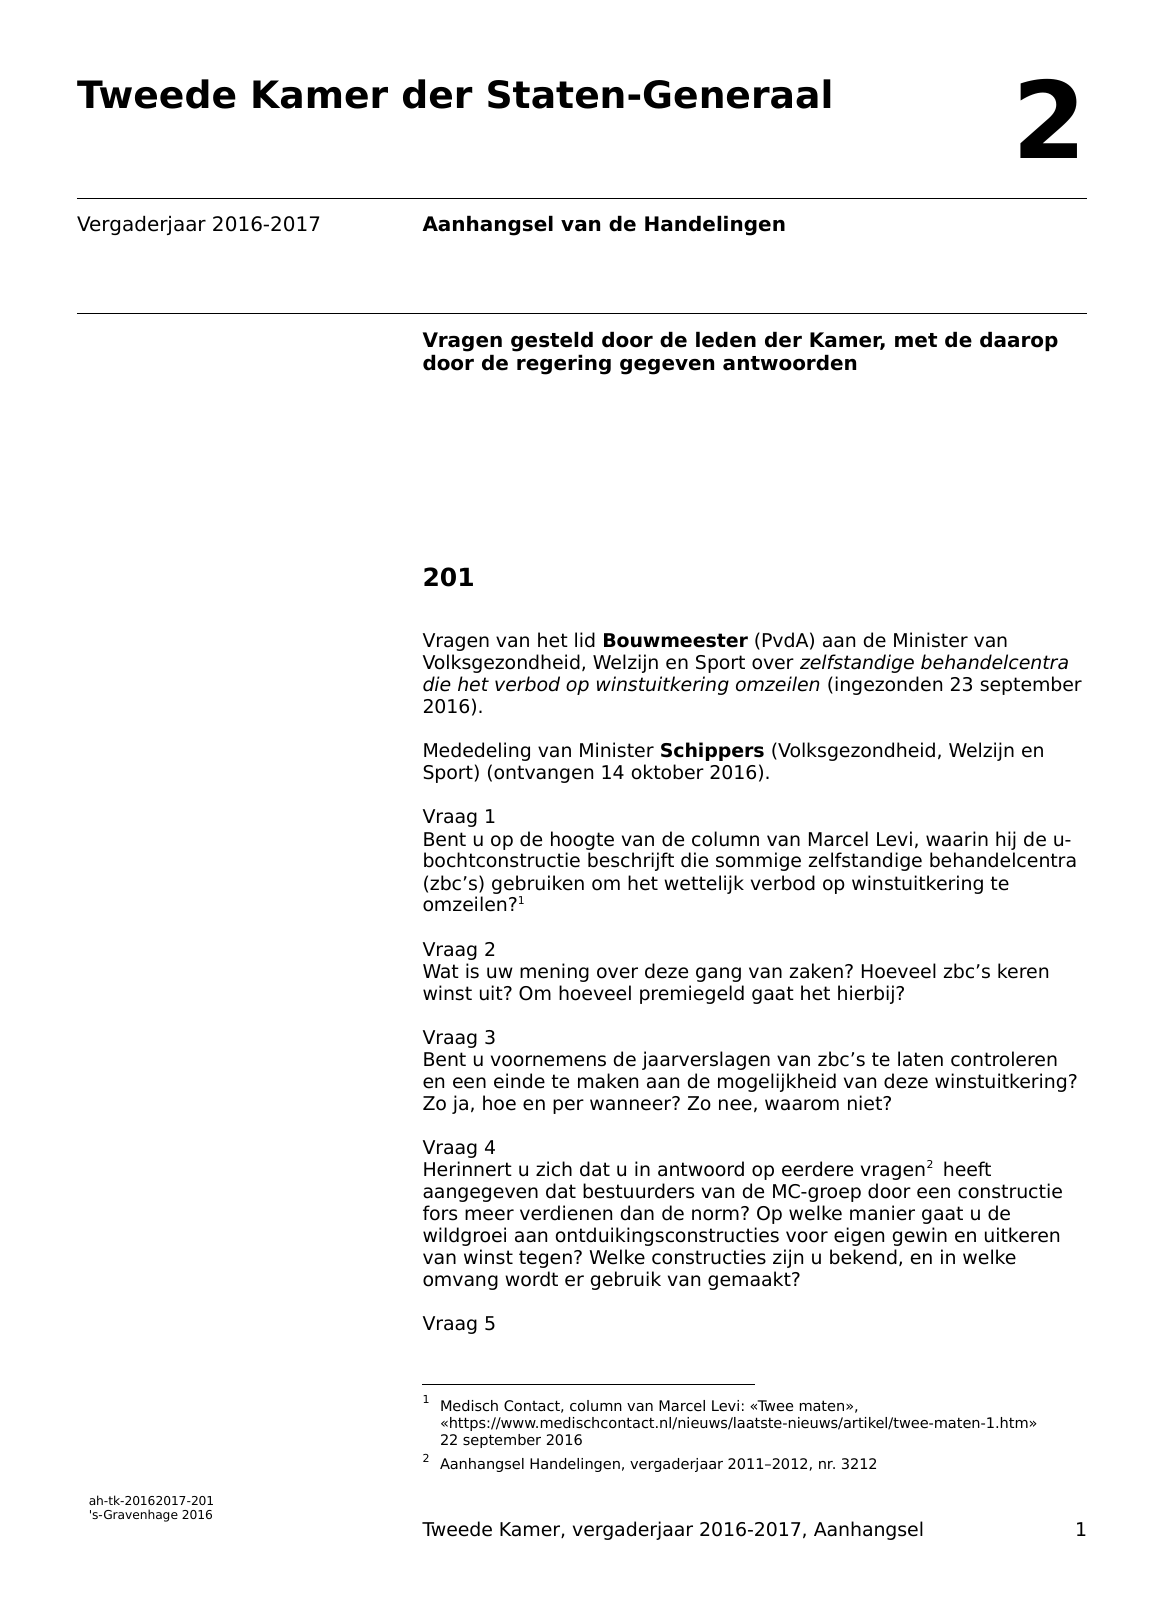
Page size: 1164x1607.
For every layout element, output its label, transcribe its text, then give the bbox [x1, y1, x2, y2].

text Vraag 1 [422, 806, 1087, 828]
text Mededeling van Minister Schippers (Volksgezondheid, Welzijn en Sport) (ontvangen 14 oktober 2016). [422, 740, 1087, 784]
text Vraag 3 [422, 1027, 1087, 1049]
text Vraag 4 [422, 1137, 1087, 1159]
table_cell Aanhangsel van de Handelingen [422, 199, 1087, 313]
table_cell [77, 314, 422, 375]
text 's-Gravenhage 2016 [88, 1508, 323, 1522]
text Wat is uw mening over deze gang van zaken? Hoeveel zbc’s keren winst uit? Om hoeveel premiegeld gaat het hierbij? [422, 961, 1087, 1004]
text Medisch Contact, column van Marcel Levi: «Twee maten», «https://www.medischcontact.nl/nieuws/laatste-nieuws/artikel/twee-maten-1.htm» 22 september 2016 [422, 1393, 1087, 1449]
table_header 2 [886, 59, 1087, 198]
text Herinnert u zich dat u in antwoord op eerdere vragen heeft aangegeven dat bestuurders van de MC-groep door een constructie fors meer verdienen dan de norm? Op welke manier gaat u de wildgroei aan ontduikingsconstructies voor eigen gewin en uitkeren van winst tegen? Welke constructies zijn u bekend, en in welke omvang wordt er gebruik van gemaakt? [422, 1159, 1087, 1291]
table_cell Vergaderjaar 2016-2017 [77, 199, 422, 313]
text Bent u voornemens de jaarverslagen van zbc’s te laten controleren en een einde te maken aan de mogelijkheid van deze winstuitkering? Zo ja, hoe en per wanneer? Zo nee, waarom niet? [422, 1049, 1087, 1114]
text Bent u op de hoogte van de column van Marcel Levi, waarin hij de u-bochtconstructie beschrijft die sommige zelfstandige behandelcentra (zbc’s) gebruiken om het wettelijk verbod op winstuitkering te omzeilen? [422, 828, 1087, 916]
text Vraag 2 [422, 938, 1087, 961]
table_cell Vragen gesteld door de leden der Kamer, met de daarop door de regering gegeven antwoorden [422, 314, 1087, 375]
text Aanhangsel Handelingen, vergaderjaar 2011–2012, nr. 3212 [422, 1452, 1087, 1474]
text 201 [422, 563, 1087, 592]
table_header Tweede Kamer der Staten-Generaal [77, 59, 886, 198]
text Vraag 5 [422, 1313, 1087, 1335]
text Vragen van het lid Bouwmeester (PvdA) aan de Minister van Volksgezondheid, Welzijn en Sport over zelfstandige behandelcentra die het verbod op winstuitkering omzeilen (ingezonden 23 september 2016). [422, 630, 1087, 718]
text ah-tk-20162017-201 [88, 1494, 323, 1508]
